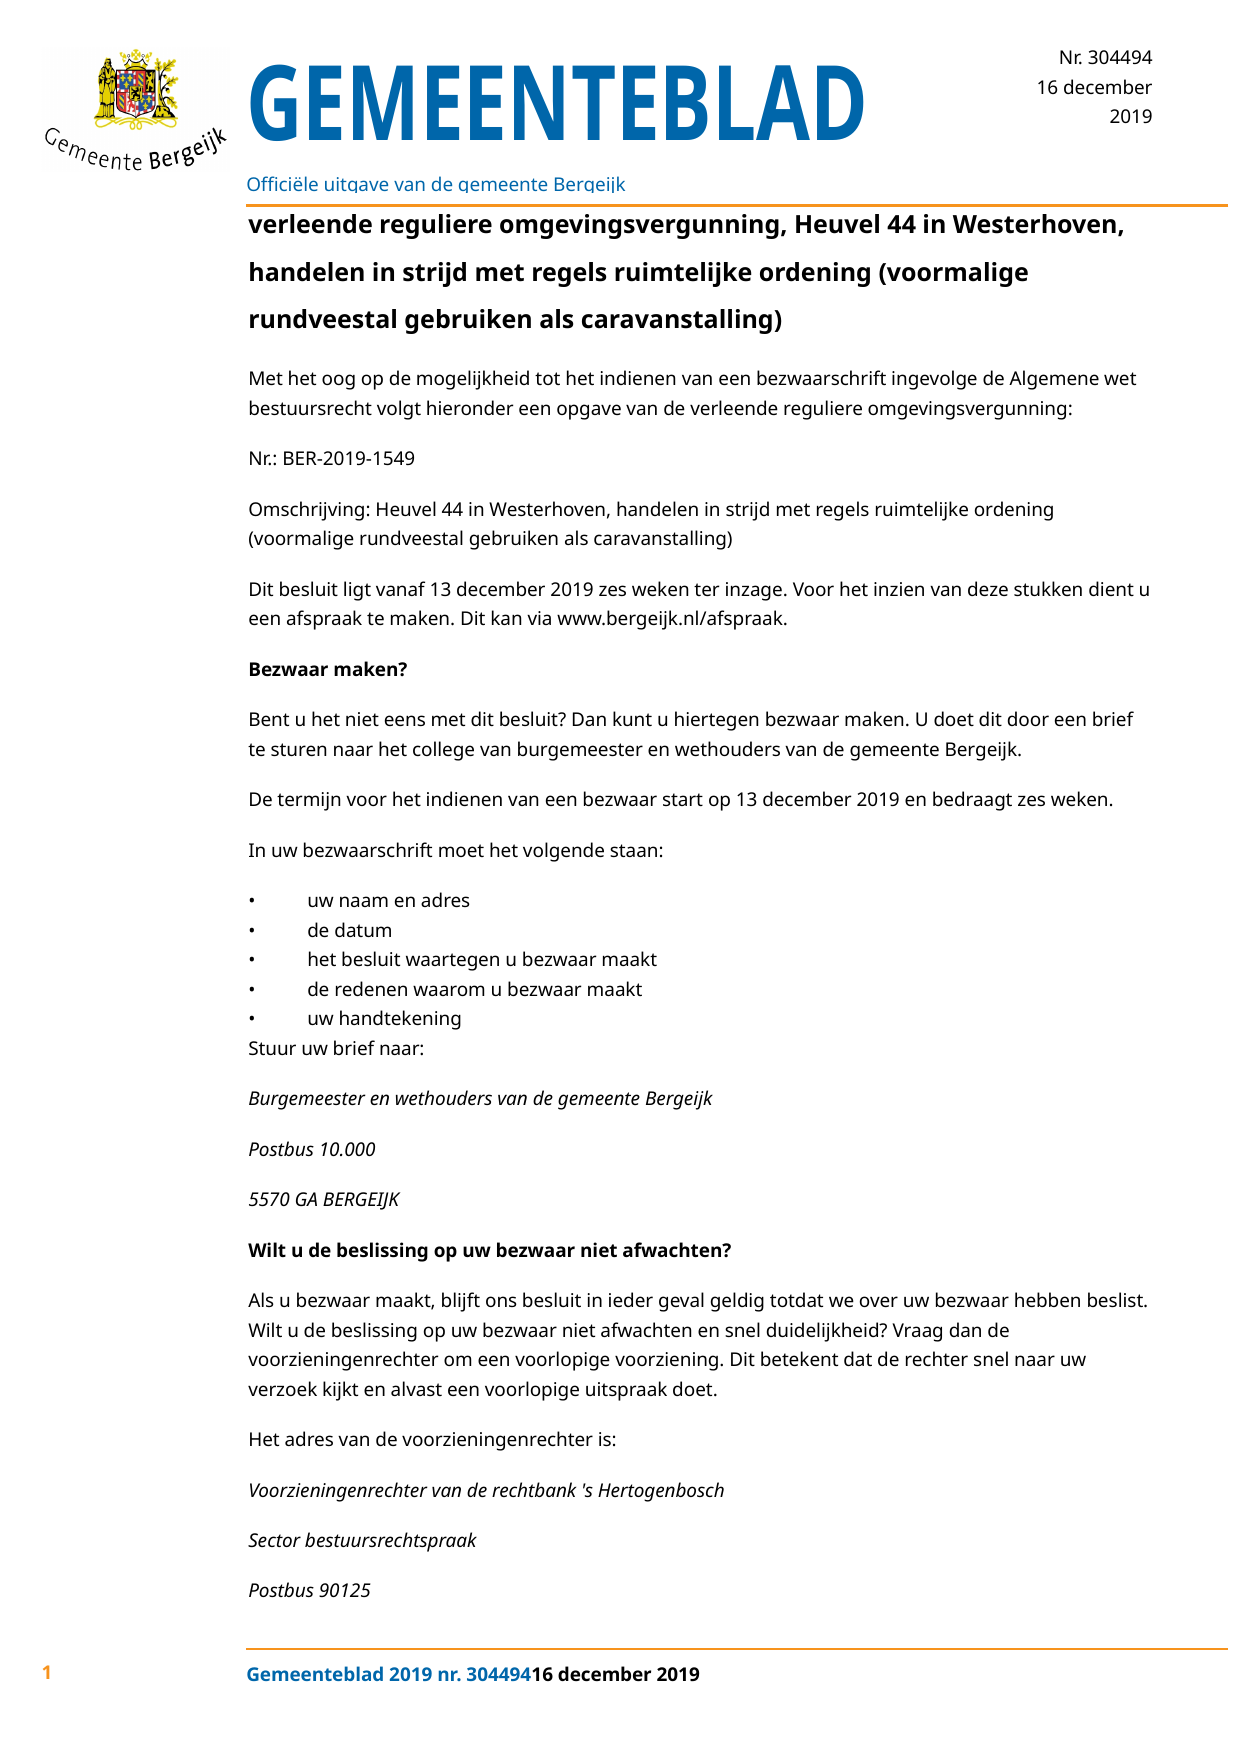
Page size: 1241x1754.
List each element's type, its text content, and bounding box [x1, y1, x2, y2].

text In uw bezwaarschrift moet het volgende staan: [248, 837, 1152, 862]
list uw naam en adres [248, 887, 1152, 913]
text Sector bestuursrechtspraak [248, 1527, 1152, 1553]
text Bezwaar maken? [248, 656, 1152, 682]
text Als u bezwaar maakt, blijft ons besluit in ieder geval geldig totdat we over uw bezwaar hebben beslist. Wilt u de beslissing op uw bezwaar niet afwachten en snel duidelijkheid? Vraag dan de voorzieningenrechter om een voorlopige voorziening. Dit betekent dat de rechter snel naar uw verzoek kijkt en alvast een voorlopige uitspraak doet. [248, 1287, 1152, 1402]
text Postbus 90125 [248, 1578, 1152, 1603]
text Omschrijving: Heuvel 44 in Westerhoven, handelen in strijd met regels ruimtelijke ordening (voormalige rundveestal gebruiken als caravanstalling) [248, 496, 1152, 551]
text Stuur uw brief naar: [248, 1035, 1152, 1061]
list het besluit waartegen u bezwaar maakt [248, 946, 1152, 972]
picture [41, 47, 231, 172]
text Wilt u de beslissing op uw bezwaar niet afwachten? [248, 1237, 1152, 1262]
text verleende reguliere omgevingsvergunning, Heuvel 44 in Westerhoven, handelen in strijd met regels ruimtelijke ordening (voormalige rundveestal gebruiken als caravanstalling) [248, 207, 1152, 336]
list de datum [248, 917, 1152, 942]
text Het adres van de voorzieningenrechter is: [248, 1426, 1152, 1452]
text 5570 GA BERGEIJK [248, 1186, 1152, 1212]
text Postbus 10.000 [248, 1136, 1152, 1162]
text Bent u het niet eens met dit besluit? Dan kunt u hiertegen bezwaar maken. U doet dit door een brief te sturen naar het college van burgemeester en wethouders van de gemeente Bergeijk. [248, 706, 1152, 762]
list de redenen waarom u bezwaar maakt [248, 976, 1152, 1002]
text Nr.: BER-2019-1549 [248, 446, 1152, 471]
text Met het oog op de mogelijkheid tot het indienen van een bezwaarschrift ingevolge de Algemene wet bestuursrecht volgt hieronder een opgave van de verleende reguliere omgevingsvergunning: [248, 366, 1152, 421]
text Dit besluit ligt vanaf 13 december 2019 zes weken ter inzage. Voor het inzien van deze stukken dient u een afspraak te maken. Dit kan via www.bergeijk.nl/afspraak. [248, 576, 1152, 631]
list uw handtekening [248, 1006, 1152, 1031]
text Burgemeester en wethouders van de gemeente Bergeijk [248, 1086, 1152, 1111]
text Voorzieningenrechter van de rechtbank 's Hertogenbosch [248, 1477, 1152, 1502]
text De termijn voor het indienen van een bezwaar start op 13 december 2019 en bedraagt zes weken. [248, 786, 1152, 812]
